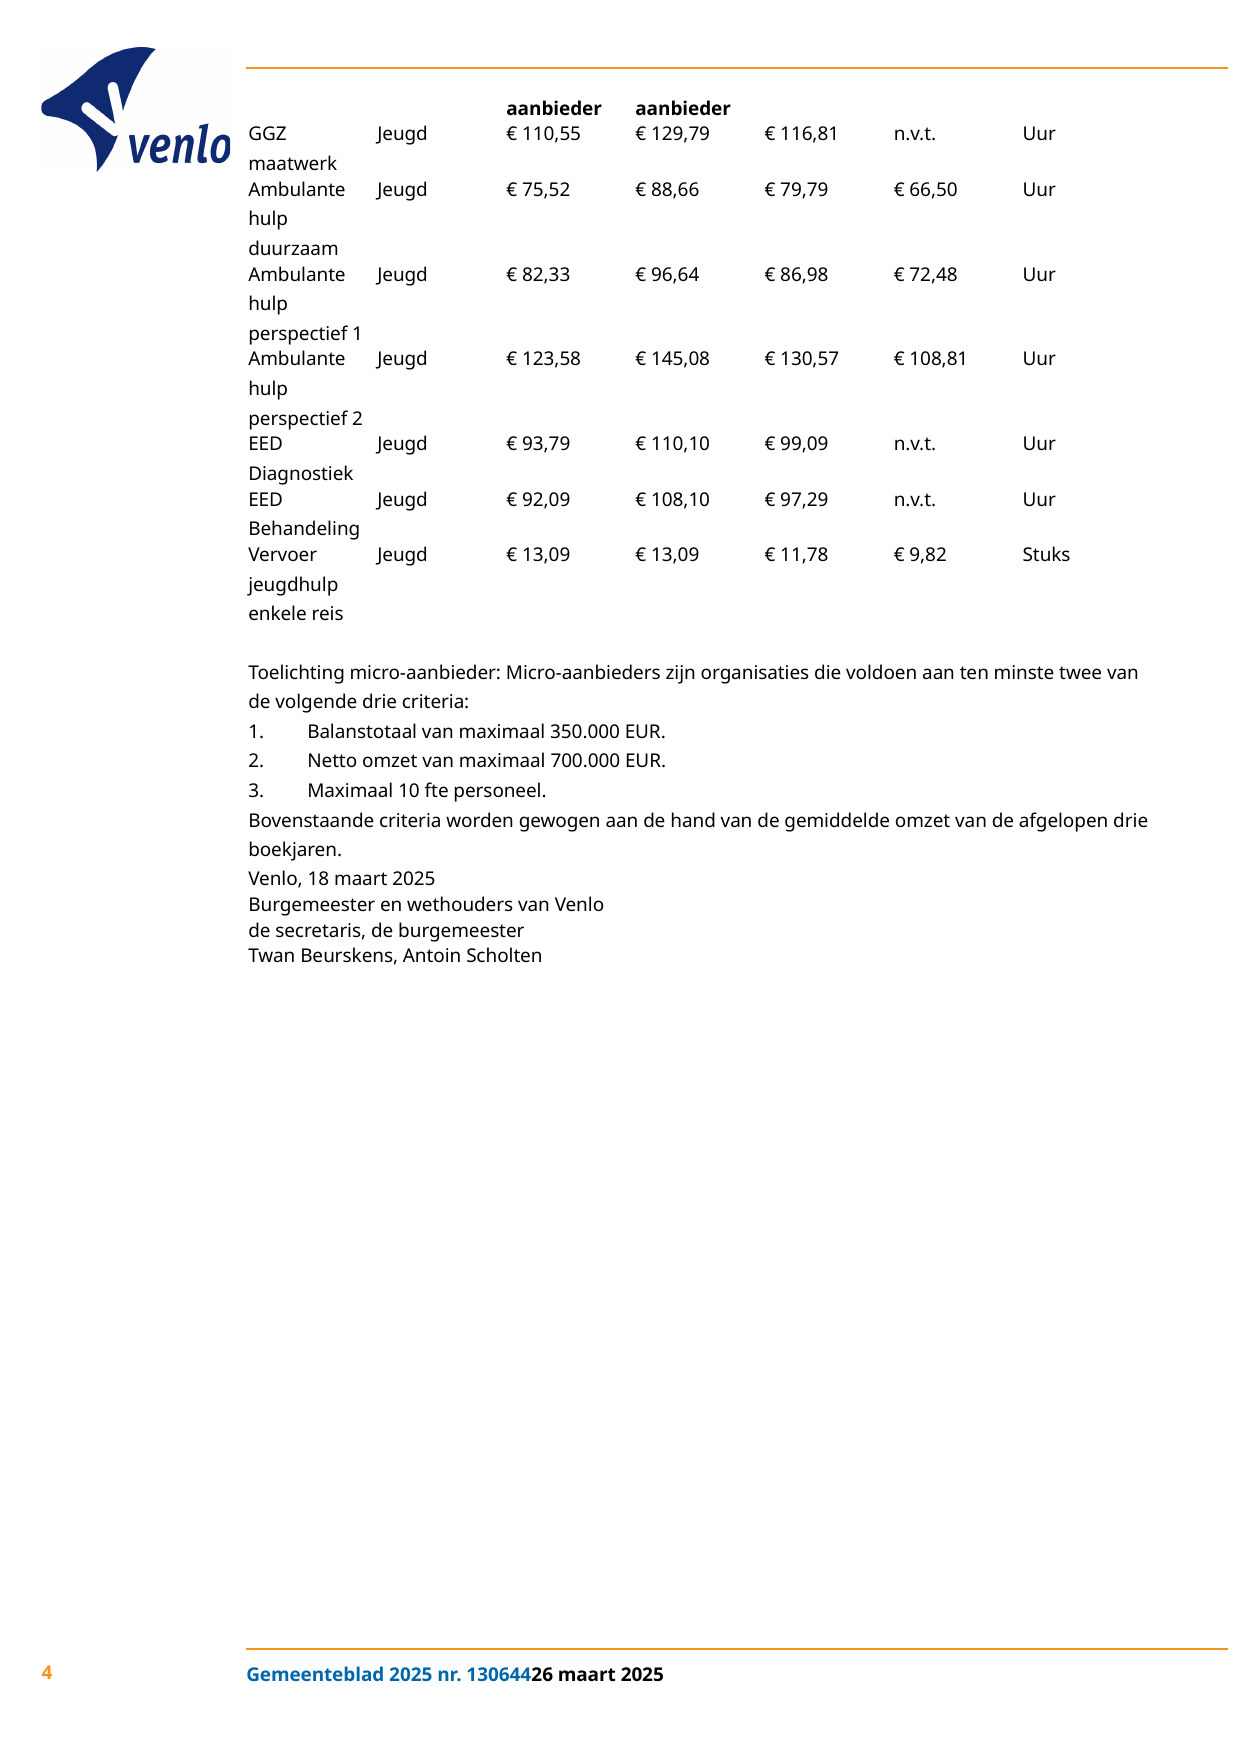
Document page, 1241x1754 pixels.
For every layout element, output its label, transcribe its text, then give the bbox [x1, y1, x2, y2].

table_cell € 13,09 [506, 541, 635, 626]
table_cell € 9,82 [894, 541, 1022, 626]
table_cell Jeugd [377, 261, 506, 346]
table_cell € 97,29 [764, 486, 893, 541]
table_cell [764, 95, 893, 121]
table_cell Uur [1023, 261, 1152, 346]
table_cell Jeugd [377, 346, 506, 431]
table_cell n.v.t. [894, 121, 1022, 176]
table_cell € 92,09 [506, 486, 635, 541]
table_cell € 110,55 [506, 121, 635, 176]
table_cell EED Diagnostiek [248, 431, 377, 486]
table_cell € 88,66 [635, 176, 764, 261]
table_cell n.v.t. [894, 431, 1022, 486]
table_cell € 108,81 [894, 346, 1022, 431]
table_cell Ambulante hulp perspectief 2 [248, 346, 377, 431]
table_header Toelichting micro-aanbieder: Micro-aanbieders zijn organisaties die voldoen aan ten minste twee van de volgende drie criteria: Balanstotaal van maximaal 350.000 EUR. Netto omzet van maximaal 700.000 EUR. Maximaal 10 fte personeel. Bovenstaande criteria worden gewogen aan de hand van de gemiddelde omzet van de afgelopen drie boekjaren. [248, 659, 1152, 862]
table_cell € 93,79 [506, 431, 635, 486]
table_cell € 130,57 [764, 346, 893, 431]
table_cell [1023, 95, 1152, 121]
table_cell € 123,58 [506, 346, 635, 431]
table_cell € 99,09 [764, 431, 893, 486]
text Burgemeester en wethouders van Venlo [248, 891, 1152, 917]
table_cell Uur [1023, 346, 1152, 431]
text Twan Beurskens, Antoin Scholten [248, 943, 1152, 968]
table_cell Jeugd [377, 541, 506, 626]
table_cell Stuks [1023, 541, 1152, 626]
table_cell € 145,08 [635, 346, 764, 431]
table_cell Jeugd [377, 121, 506, 176]
table_cell € 129,79 [635, 121, 764, 176]
table_cell € 75,52 [506, 176, 635, 261]
text Venlo, 18 maart 2025 [248, 865, 1152, 891]
table_cell € 110,10 [635, 431, 764, 486]
table_cell € 79,79 [764, 176, 893, 261]
table_cell n.v.t. [894, 486, 1022, 541]
table_cell [377, 95, 506, 121]
text de secretaris, de burgemeester [248, 917, 1152, 943]
table_cell Uur [1023, 431, 1152, 486]
table_cell Uur [1023, 176, 1152, 261]
table_cell Jeugd [377, 486, 506, 541]
table_cell EED Behandeling [248, 486, 377, 541]
table_cell GGZ maatwerk [248, 121, 377, 176]
table_cell € 116,81 [764, 121, 893, 176]
table_cell Ambulante hulp duurzaam [248, 176, 377, 261]
table_cell € 72,48 [894, 261, 1022, 346]
table_cell Jeugd [377, 431, 506, 486]
picture [41, 47, 231, 172]
table_cell € 108,10 [635, 486, 764, 541]
table_cell € 66,50 [894, 176, 1022, 261]
table_cell Vervoer jeugdhulp enkele reis [248, 541, 377, 626]
table_cell aanbieder [635, 95, 764, 121]
table_cell Jeugd [377, 176, 506, 261]
table_cell € 11,78 [764, 541, 893, 626]
table_cell [248, 95, 377, 121]
table_cell € 82,33 [506, 261, 635, 346]
table_cell Uur [1023, 121, 1152, 176]
table_cell [894, 95, 1022, 121]
table_cell Ambulante hulp perspectief 1 [248, 261, 377, 346]
table_cell € 13,09 [635, 541, 764, 626]
table_cell € 86,98 [764, 261, 893, 346]
table_cell Uur [1023, 486, 1152, 541]
table_cell € 96,64 [635, 261, 764, 346]
table_cell aanbieder [506, 95, 635, 121]
